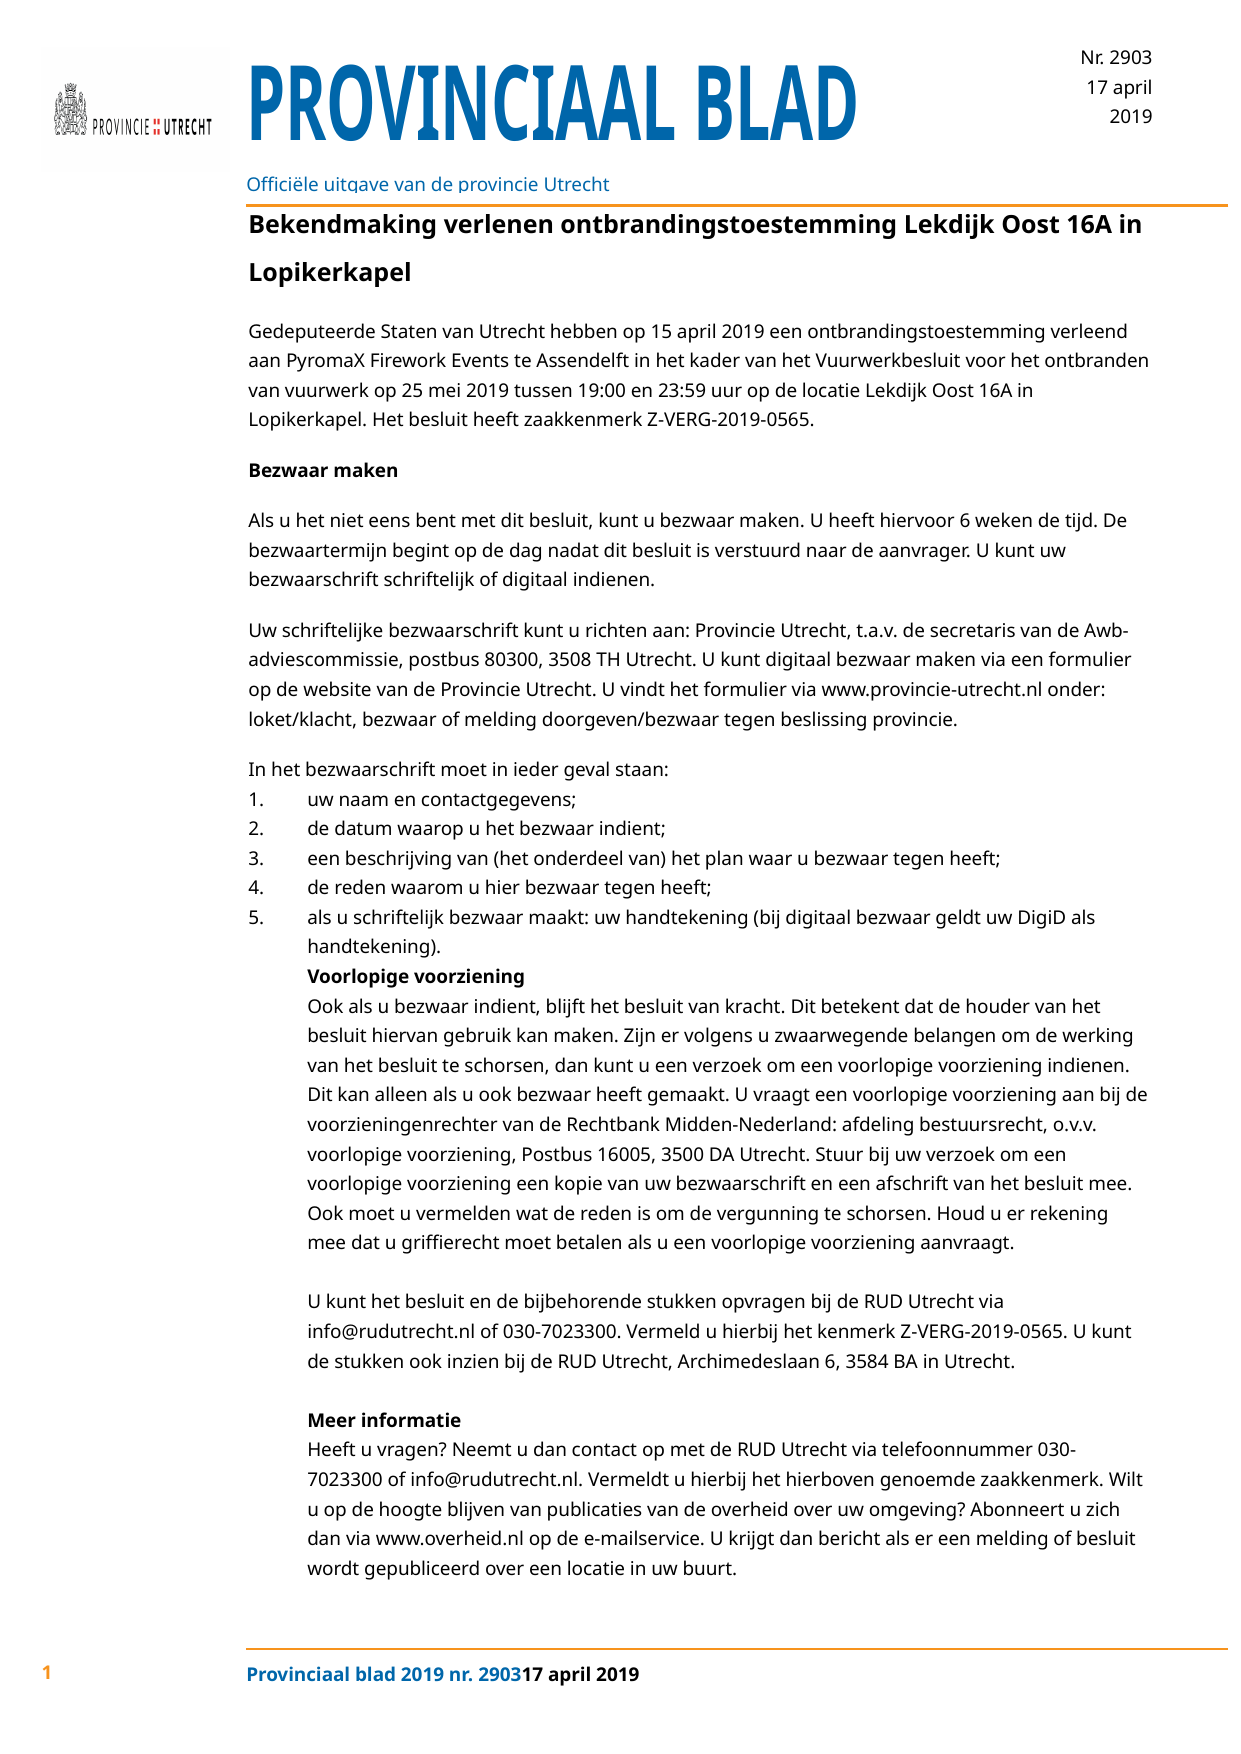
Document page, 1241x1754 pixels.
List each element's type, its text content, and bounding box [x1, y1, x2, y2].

list een beschrijving van (het onderdeel van) het plan waar u bezwaar tegen heeft; [248, 845, 1152, 871]
picture [41, 47, 231, 172]
text Gedeputeerde Staten van Utrecht hebben op 15 april 2019 een ontbrandingstoestemming verleend aan PyromaX Firework Events te Assendelft in het kader van het Vuurwerkbesluit voor het ontbranden van vuurwerk op 25 mei 2019 tussen 19:00 en 23:59 uur op de locatie Lekdijk Oost 16A in Lopikerkapel. Het besluit heeft zaakkenmerk Z-VERG-2019-0565. [248, 318, 1152, 432]
list uw naam en contactgegevens; [248, 786, 1152, 812]
list Voorlopige voorziening [248, 963, 1152, 989]
text Bezwaar maken [248, 457, 1152, 483]
text Bekendmaking verlenen ontbrandingstoestemming Lekdijk Oost 16A in Lopikerkapel [248, 207, 1152, 288]
text Uw schriftelijke bezwaarschrift kunt u richten aan: Provincie Utrecht, t.a.v. de secretaris van de Awb-adviescommissie, postbus 80300, 3508 TH Utrecht. U kunt digitaal bezwaar maken via een formulier op de website van de Provincie Utrecht. U vindt het formulier via www.provincie-utrecht.nl onder: loket/klacht, bezwaar of melding doorgeven/bezwaar tegen beslissing provincie. [248, 617, 1152, 732]
list de reden waarom u hier bezwaar tegen heeft; [248, 874, 1152, 900]
list Ook als u bezwaar indient, blijft het besluit van kracht. Dit betekent dat de houder van het besluit hiervan gebruik kan maken. Zijn er volgens u zwaarwegende belangen om de werking van het besluit te schorsen, dan kunt u een verzoek om een voorlopige voorziening indienen. Dit kan alleen als u ook bezwaar heeft gemaakt. U vraagt een voorlopige voorziening aan bij de voorzieningenrechter van de Rechtbank Midden-Nederland: afdeling bestuursrecht, o.v.v. voorlopige voorziening, Postbus 16005, 3500 DA Utrecht. Stuur bij uw verzoek om een voorlopige voorziening een kopie van uw bezwaarschrift en een afschrift van het besluit mee. Ook moet u vermelden wat de reden is om de vergunning te schorsen. Houd u er rekening mee dat u griffierecht moet betalen als u een voorlopige voorziening aanvraagt. [248, 993, 1152, 1255]
text Als u het niet eens bent met dit besluit, kunt u bezwaar maken. U heeft hiervoor 6 weken de tijd. De bezwaartermijn begint op de dag nadat dit besluit is verstuurd naar de aanvrager. U kunt uw bezwaarschrift schriftelijk of digitaal indienen. [248, 507, 1152, 592]
list Heeft u vragen? Neemt u dan contact op met de RUD Utrecht via telefoonnummer 030-7023300 of info@rudutrecht.nl. Vermeldt u hierbij het hierboven genoemde zaakkenmerk. Wilt u op de hoogte blijven van publicaties van de overheid over uw omgeving? Abonneert u zich dan via www.overheid.nl op de e-mailservice. U krijgt dan bericht als er een melding of besluit wordt gepubliceerd over een locatie in uw buurt. [248, 1437, 1152, 1581]
list de datum waarop u het bezwaar indient; [248, 815, 1152, 841]
list U kunt het besluit en de bijbehorende stukken opvragen bij de RUD Utrecht via info@rudutrecht.nl of 030-7023300. Vermeld u hierbij het kenmerk Z-VERG-2019-0565. U kunt de stukken ook inzien bij de RUD Utrecht, Archimedeslaan 6, 3584 BA in Utrecht. [248, 1289, 1152, 1374]
list als u schriftelijk bezwaar maakt: uw handtekening (bij digitaal bezwaar geldt uw DigiD als handtekening). [248, 904, 1152, 959]
text In het bezwaarschrift moet in ieder geval staan: [248, 756, 1152, 782]
list Meer informatie [248, 1407, 1152, 1433]
